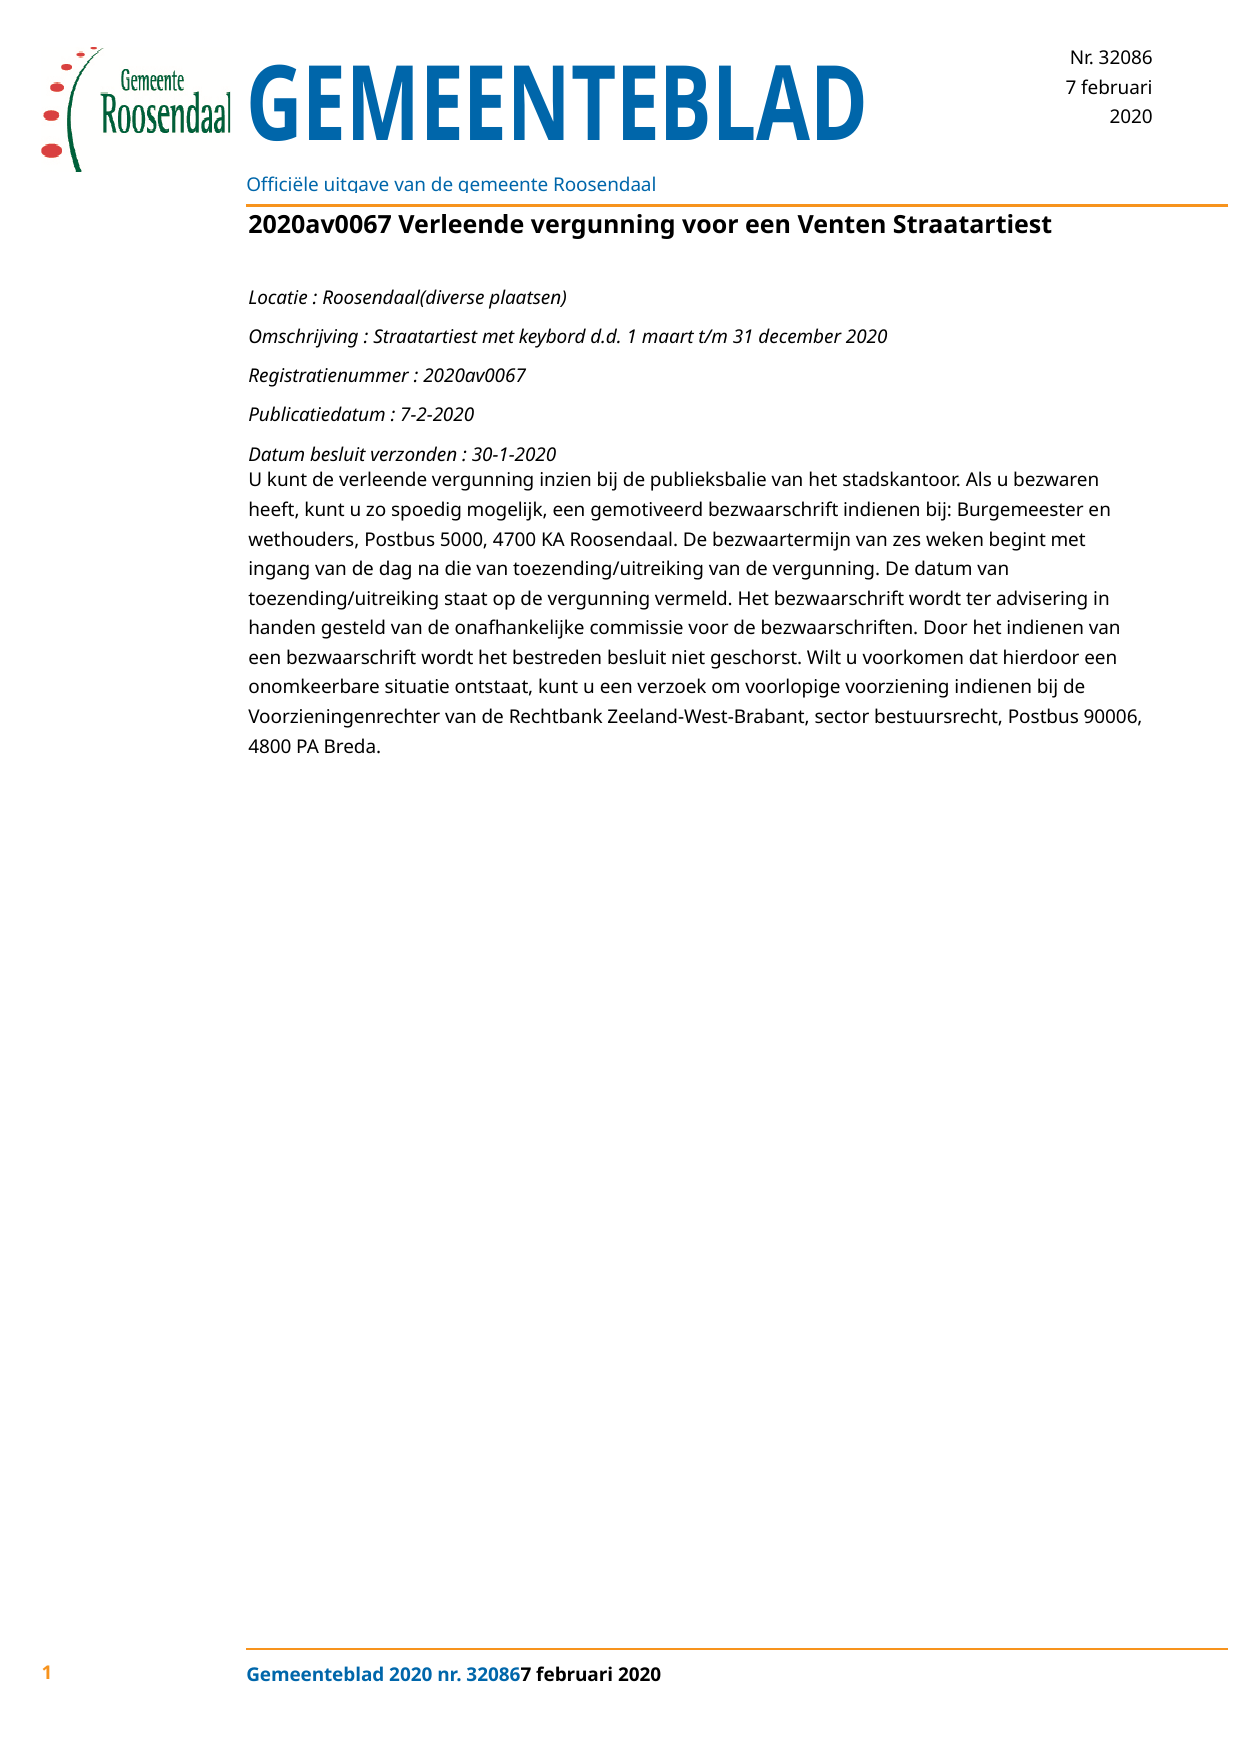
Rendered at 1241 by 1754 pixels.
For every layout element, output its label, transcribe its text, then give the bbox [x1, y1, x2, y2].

text Publicatiedatum : 7-2-2020 [248, 402, 1152, 427]
text Locatie : Roosendaal(diverse plaatsen) [248, 284, 1152, 309]
text U kunt de verleende vergunning inzien bij de publieksbalie van het stadskantoor. Als u bezwaren heeft, kunt u zo spoedig mogelijk, een gemotiveerd bezwaarschrift indienen bij: Burgemeester en wethouders, Postbus 5000, 4700 KA Roosendaal. De bezwaartermijn van zes weken begint met ingang van de dag na die van toezending/uitreiking van de vergunning. De datum van toezending/uitreiking staat op de vergunning vermeld. Het bezwaarschrift wordt ter advisering in handen gesteld van de onafhankelijke commissie voor de bezwaarschriften. Door het indienen van een bezwaarschrift wordt het bestreden besluit niet geschorst. Wilt u voorkomen dat hierdoor een onomkeerbare situatie ontstaat, kunt u een verzoek om voorlopige voorziening indienen bij de Voorzieningenrechter van de Rechtbank Zeeland-West-Brabant, sector bestuursrecht, Postbus 90006, 4800 PA Breda. [248, 467, 1152, 759]
text Registratienummer : 2020av0067 [248, 362, 1152, 388]
text Datum besluit verzonden : 30-1-2020 [248, 441, 1152, 467]
text Omschrijving : Straatartiest met keybord d.d. 1 maart t/m 31 december 2020 [248, 323, 1152, 349]
text 2020av0067 Verleende vergunning voor een Venten Straatartiest [248, 207, 1152, 241]
picture [41, 47, 231, 172]
